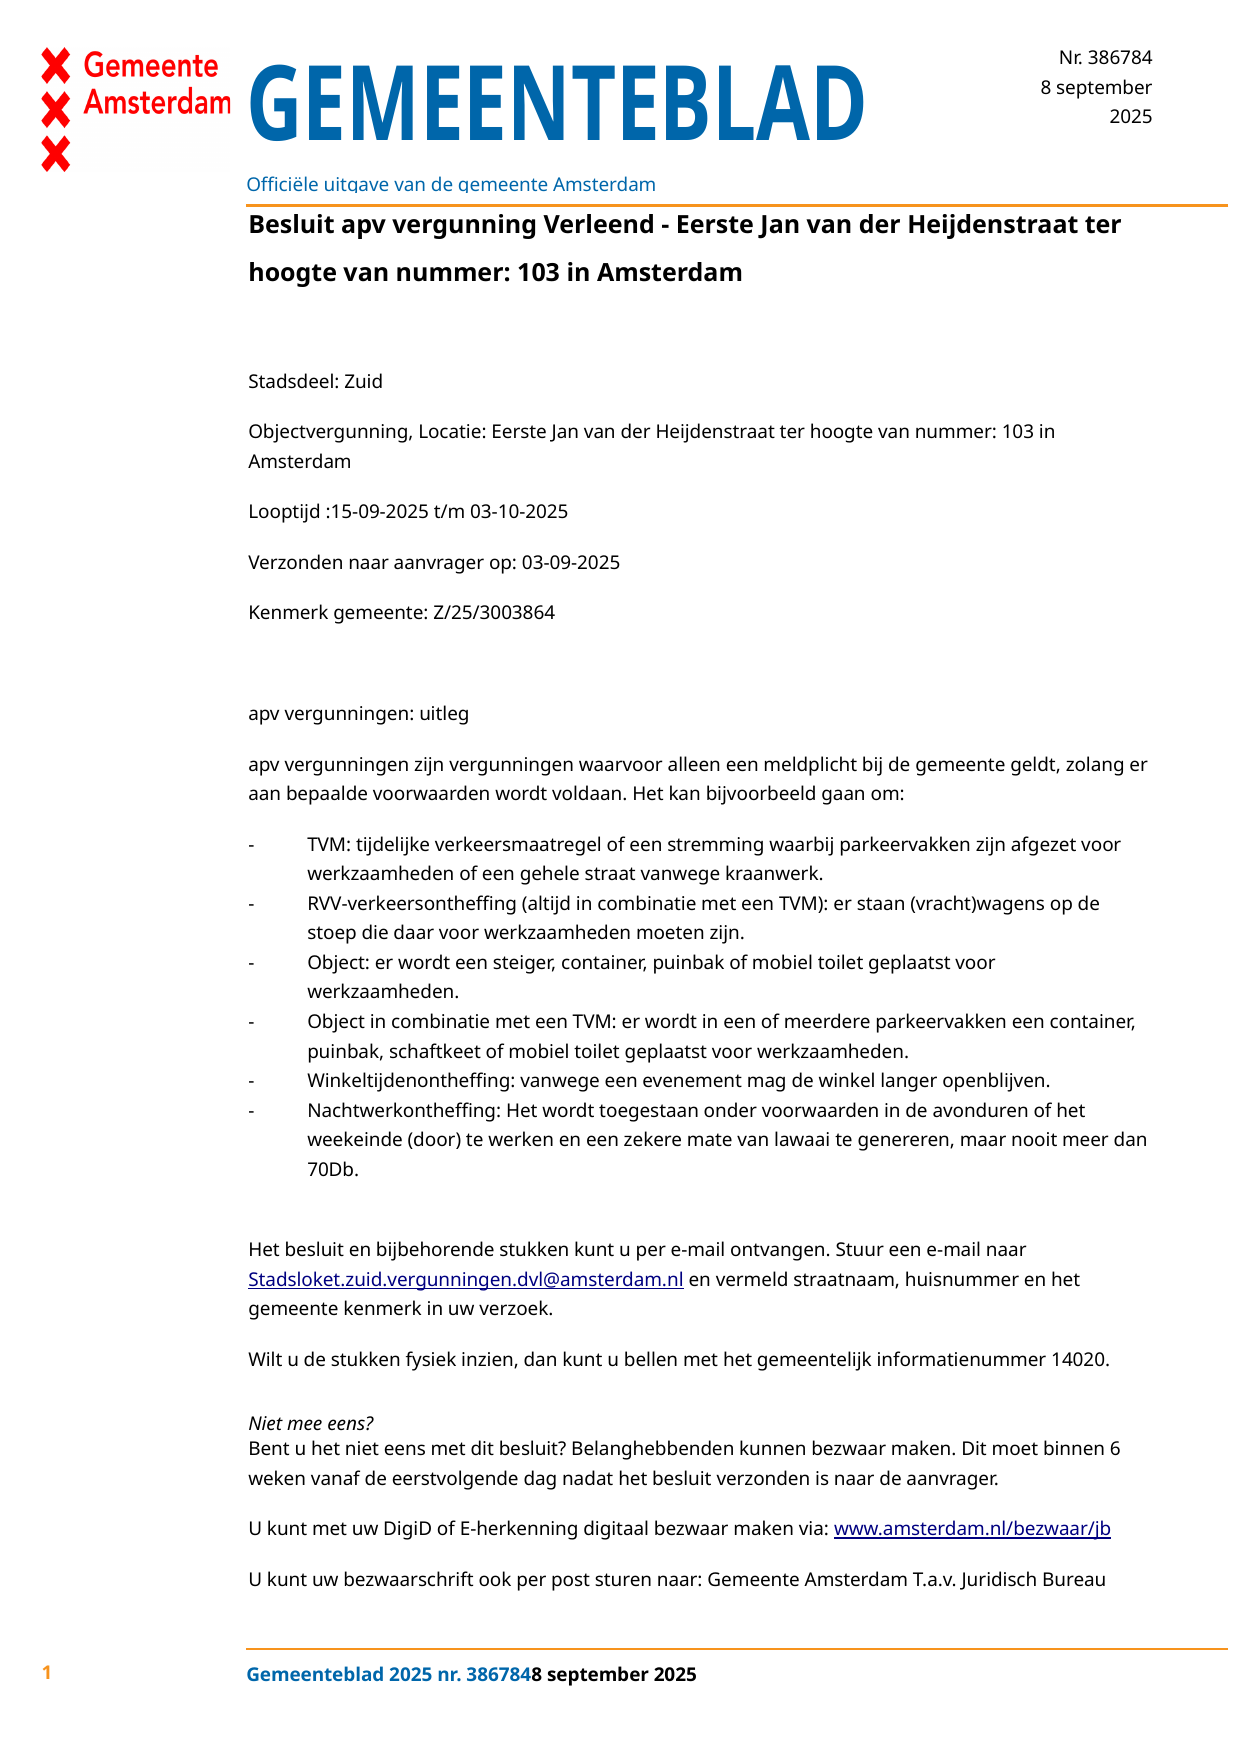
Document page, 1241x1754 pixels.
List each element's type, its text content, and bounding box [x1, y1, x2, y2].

text Wilt u de stukken fysiek inzien, dan kunt u bellen met het gemeentelijk informatienummer 14020. [248, 1346, 1152, 1372]
text Besluit apv vergunning Verleend - Eerste Jan van der Heijdenstraat ter hoogte van nummer: 103 in Amsterdam [248, 207, 1152, 288]
list Winkeltijdenontheffing: vanwege een evenement mag de winkel langer openblijven. [248, 1067, 1152, 1093]
text Kenmerk gemeente: Z/25/3003864 [248, 599, 1152, 625]
list Object in combinatie met een TVM: er wordt in een of meerdere parkeervakken een container, puinbak, schaftkeet of mobiel toilet geplaatst voor werkzaamheden. [248, 1008, 1152, 1064]
text Verzonden naar aanvrager op: 03-09-2025 [248, 549, 1152, 575]
list RVV-verkeersontheffing (altijd in combinatie met een TVM): er staan (vracht)wagens op de stoep die daar voor werkzaamheden moeten zijn. [248, 890, 1152, 945]
text Stadsdeel: Zuid [248, 368, 1152, 394]
picture [41, 47, 231, 172]
text apv vergunningen zijn vergunningen waarvoor alleen een meldplicht bij de gemeente geldt, zolang er aan bepaalde voorwaarden wordt voldaan. Het kan bijvoorbeeld gaan om: [248, 751, 1152, 806]
text Bent u het niet eens met dit besluit? Belanghebbenden kunnen bezwaar maken. Dit moet binnen 6 weken vanaf de eerstvolgende dag nadat het besluit verzonden is naar de aanvrager. [248, 1436, 1152, 1491]
text Looptijd :15-09-2025 t/m 03-10-2025 [248, 499, 1152, 524]
list Nachtwerkontheffing: Het wordt toegestaan onder voorwaarden in de avonduren of het weekeinde (door) te werken en een zekere mate van lawaai te genereren, maar nooit meer dan 70Db. [248, 1097, 1152, 1182]
text apv vergunningen: uitleg [248, 700, 1152, 726]
text U kunt uw bezwaarschrift ook per post sturen naar: Gemeente Amsterdam T.a.v. Juridisch Bureau [248, 1566, 1152, 1592]
text Het besluit en bijbehorende stukken kunt u per e-mail ontvangen. Stuur een e-mail naar Stadsloket.zuid.vergunningen.dvl@amsterdam.nl en vermeld straatnaam, huisnummer en het gemeente kenmerk in uw verzoek. [248, 1236, 1152, 1321]
text Niet mee eens? [248, 1410, 1152, 1436]
text Objectvergunning, Locatie: Eerste Jan van der Heijdenstraat ter hoogte van nummer: 103 in Amsterdam [248, 419, 1152, 474]
list Object: er wordt een steiger, container, puinbak of mobiel toilet geplaatst voor werkzaamheden. [248, 949, 1152, 1004]
text U kunt met uw DigiD of E-herkenning digitaal bezwaar maken via: www.amsterdam.nl/bezwaar/jb [248, 1516, 1152, 1541]
list TVM: tijdelijke verkeersmaatregel of een stremming waarbij parkeervakken zijn afgezet voor werkzaamheden of een gehele straat vanwege kraanwerk. [248, 831, 1152, 886]
